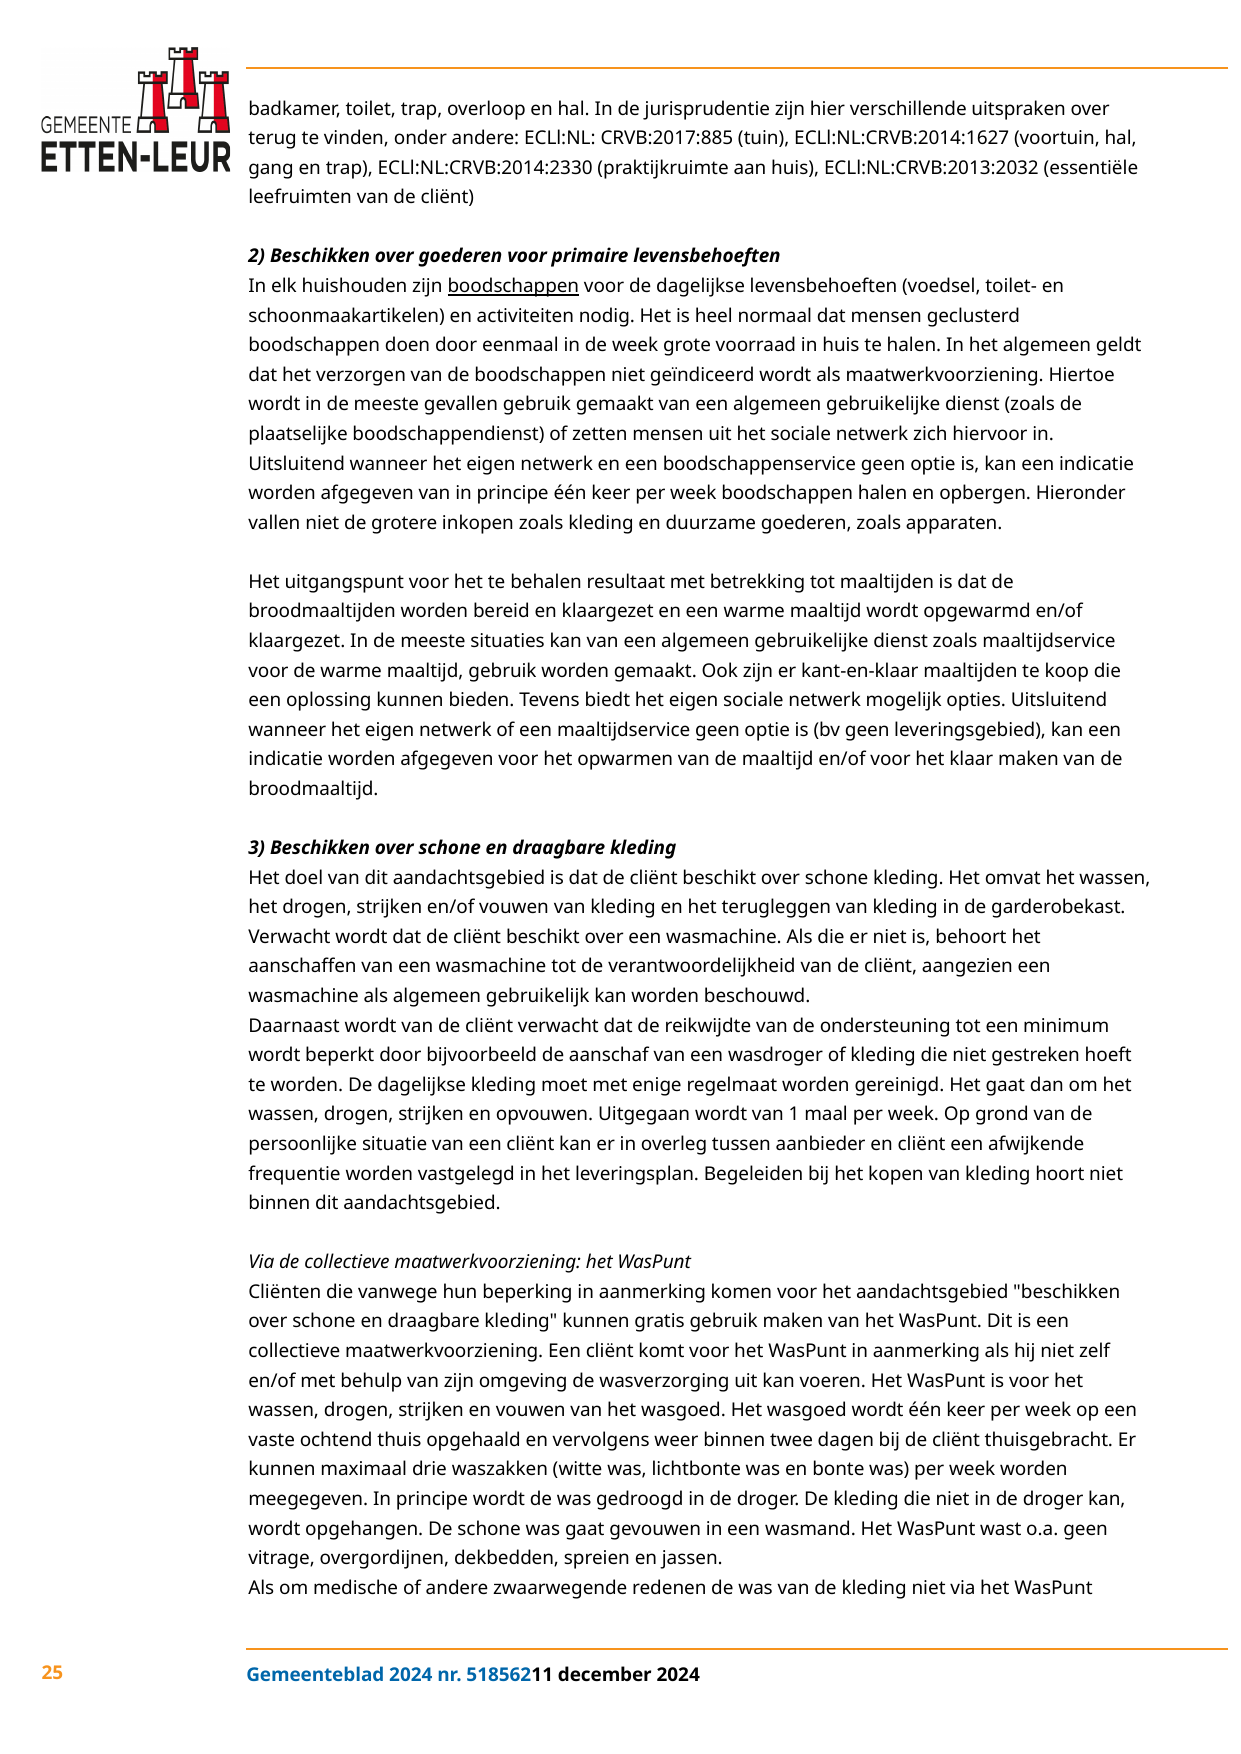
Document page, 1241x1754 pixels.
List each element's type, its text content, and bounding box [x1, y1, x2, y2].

text Cliënten die vanwege hun beperking in aanmerking komen voor het aandachtsgebied "beschikken over schone en draagbare kleding" kunnen gratis gebruik maken van het WasPunt. Dit is een collectieve maatwerkvoorziening. Een cliënt komt voor het WasPunt in aanmerking als hij niet zelf en/of met behulp van zijn omgeving de wasverzorging uit kan voeren. Het WasPunt is voor het wassen, drogen, strijken en vouwen van het wasgoed. Het wasgoed wordt één keer per week op een vaste ochtend thuis opgehaald en vervolgens weer binnen twee dagen bij de cliënt thuisgebracht. Er kunnen maximaal drie waszakken (witte was, lichtbonte was en bonte was) per week worden meegegeven. In principe wordt de was gedroogd in de droger. De kleding die niet in de droger kan, wordt opgehangen. De schone was gaat gevouwen in een wasmand. Het WasPunt wast o.a. geen vitrage, overgordijnen, dekbedden, spreien en jassen. [248, 1278, 1152, 1570]
text badkamer, toilet, trap, overloop en hal. In de jurisprudentie zijn hier verschillende uitspraken over terug te vinden, onder andere: ECLl:NL: CRVB:2017:885 (tuin), ECLl:NL:CRVB:2014:1627 (voortuin, hal, gang en trap), ECLl:NL:CRVB:2014:2330 (praktijkruimte aan huis), ECLl:NL:CRVB:2013:2032 (essentiële leefruimten van de cliënt) [248, 95, 1152, 209]
text Daarnaast wordt van de cliënt verwacht dat de reikwijdte van de ondersteuning tot een minimum wordt beperkt door bijvoorbeeld de aanschaf van een wasdroger of kleding die niet gestreken hoeft te worden. De dagelijkse kleding moet met enige regelmaat worden gereinigd. Het gaat dan om het wassen, drogen, strijken en opvouwen. Uitgegaan wordt van 1 maal per week. Op grond van de persoonlijke situatie van een cliënt kan er in overleg tussen aanbieder en cliënt een afwijkende frequentie worden vastgelegd in het leveringsplan. Begeleiden bij het kopen van kleding hoort niet binnen dit aandachtsgebied. [248, 1012, 1152, 1215]
text 3) Beschikken over schone en draagbare kleding [248, 834, 1152, 860]
text Via de collectieve maatwerkvoorziening: het WasPunt [248, 1248, 1152, 1274]
text Als om medische of andere zwaarwegende redenen de was van de kleding niet via het WasPunt [248, 1574, 1152, 1600]
text Het doel van dit aandachtsgebied is dat de cliënt beschikt over schone kleding. Het omvat het wassen, het drogen, strijken en/of vouwen van kleding en het terugleggen van kleding in de garderobekast. Verwacht wordt dat de cliënt beschikt over een wasmachine. Als die er niet is, behoort het aanschaffen van een wasmachine tot de verantwoordelijkheid van de cliënt, aangezien een wasmachine als algemeen gebruikelijk kan worden beschouwd. [248, 864, 1152, 1008]
text Het uitgangspunt voor het te behalen resultaat met betrekking tot maaltijden is dat de broodmaaltijden worden bereid en klaargezet en een warme maaltijd wordt opgewarmd en/of klaargezet. In de meeste situaties kan van een algemeen gebruikelijke dienst zoals maaltijdservice voor de warme maaltijd, gebruik worden gemaakt. Ook zijn er kant-en-klaar maaltijden te koop die een oplossing kunnen bieden. Tevens biedt het eigen sociale netwerk mogelijk opties. Uitsluitend wanneer het eigen netwerk of een maaltijdservice geen optie is (bv geen leveringsgebied), kan een indicatie worden afgegeven voor het opwarmen van de maaltijd en/of voor het klaar maken van de broodmaaltijd. [248, 568, 1152, 801]
picture [41, 47, 231, 172]
text In elk huishouden zijn boodschappen voor de dagelijkse levensbehoeften (voedsel, toilet- en schoonmaakartikelen) en activiteiten nodig. Het is heel normaal dat mensen geclusterd boodschappen doen door eenmaal in de week grote voorraad in huis te halen. In het algemeen geldt dat het verzorgen van de boodschappen niet geïndiceerd wordt als maatwerkvoorziening. Hiertoe wordt in de meeste gevallen gebruik gemaakt van een algemeen gebruikelijke dienst (zoals de plaatselijke boodschappendienst) of zetten mensen uit het sociale netwerk zich hiervoor in. Uitsluitend wanneer het eigen netwerk en een boodschappenservice geen optie is, kan een indicatie worden afgegeven van in principe één keer per week boodschappen halen en opbergen. Hieronder vallen niet de grotere inkopen zoals kleding en duurzame goederen, zoals apparaten. [248, 272, 1152, 535]
text 2) Beschikken over goederen voor primaire levensbehoeften [248, 243, 1152, 268]
